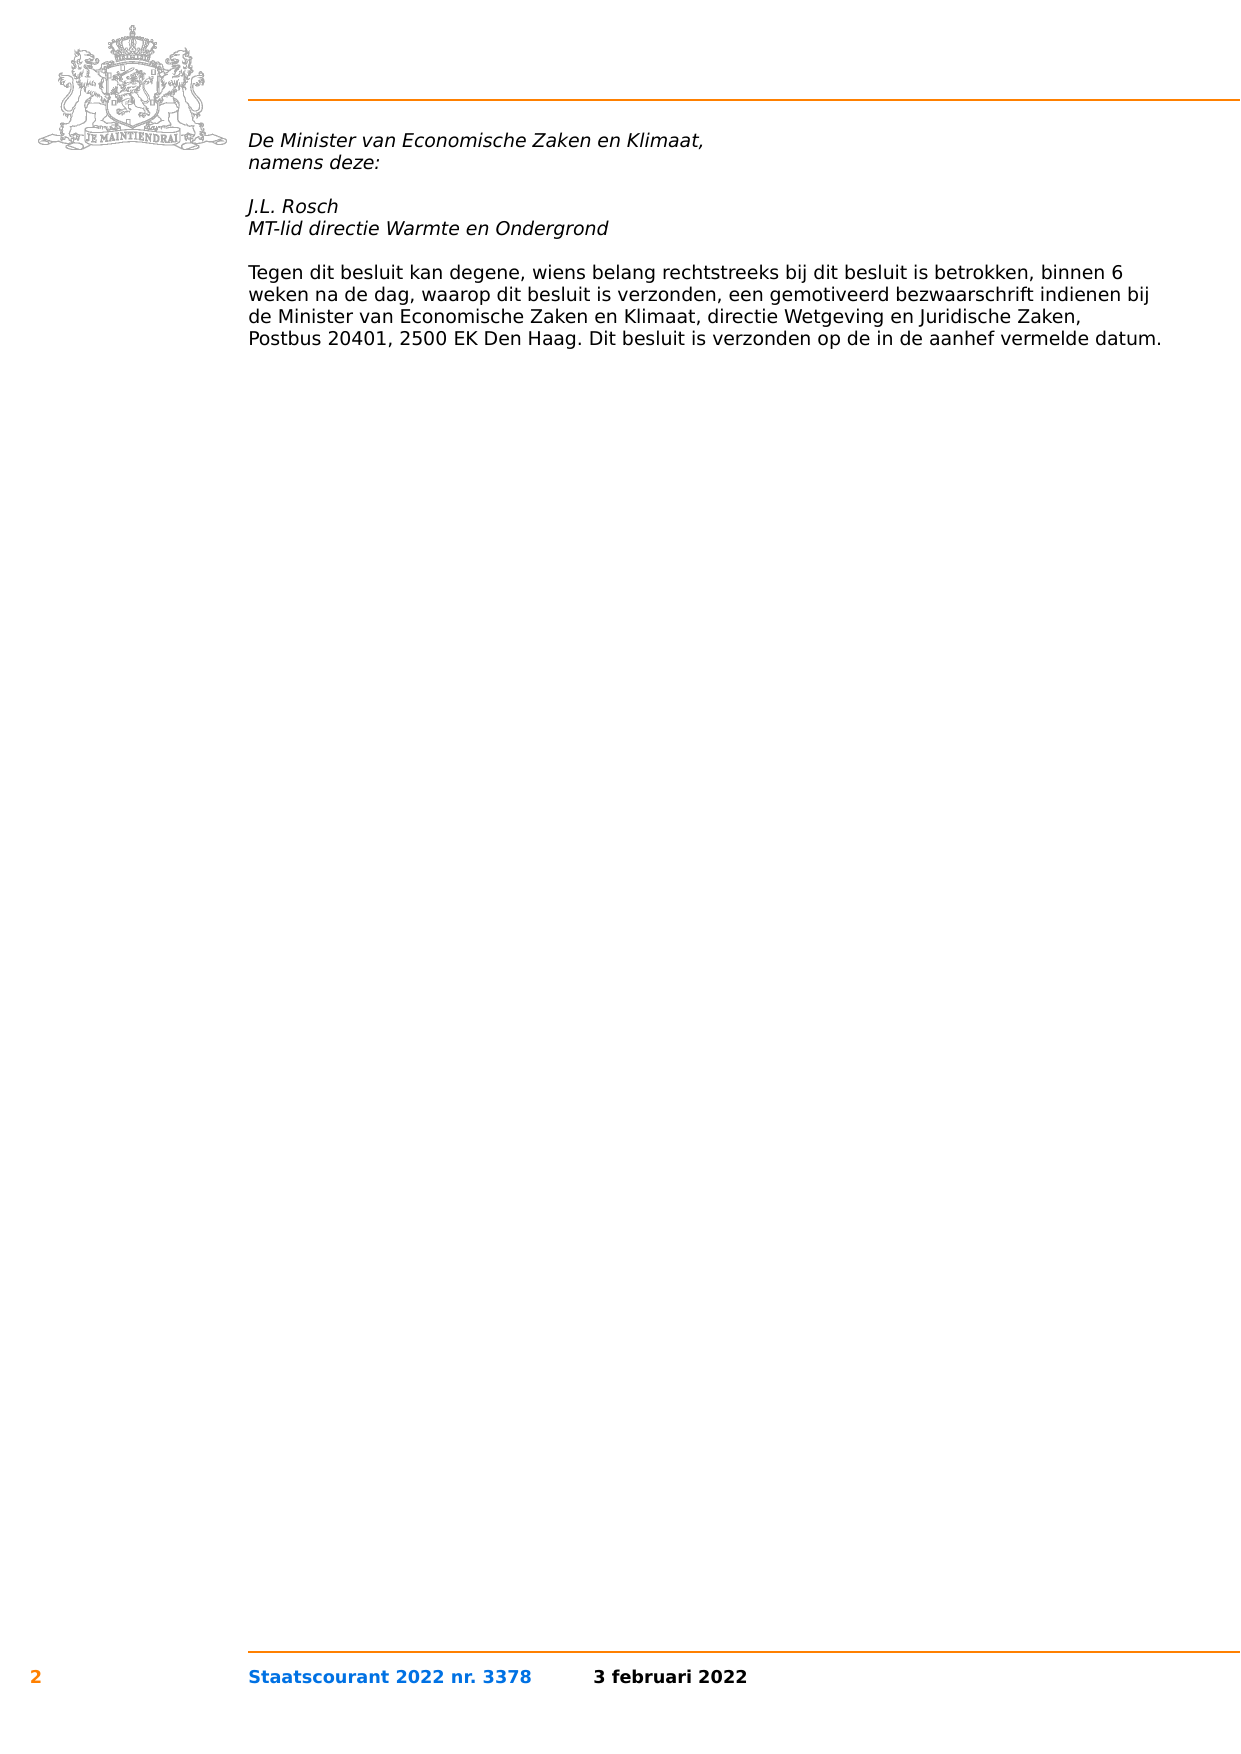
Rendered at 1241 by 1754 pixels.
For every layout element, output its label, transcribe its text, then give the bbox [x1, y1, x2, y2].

text Tegen dit besluit kan degene, wiens belang rechtstreeks bij dit besluit is betrokken, binnen 6 weken na de dag, waarop dit besluit is verzonden, een gemotiveerd bezwaarschrift indienen bij de Minister van Economische Zaken en Klimaat, directie Wetgeving en Juridische Zaken, Postbus 20401, 2500 EK Den Haag. Dit besluit is verzonden op de in de aanhef vermelde datum. [248, 262, 1163, 349]
text De Minister van Economische Zaken en Klimaat, namens deze: J.L. Rosch MT-lid directie Warmte en Ondergrond [248, 130, 1163, 240]
picture [38, 25, 227, 150]
